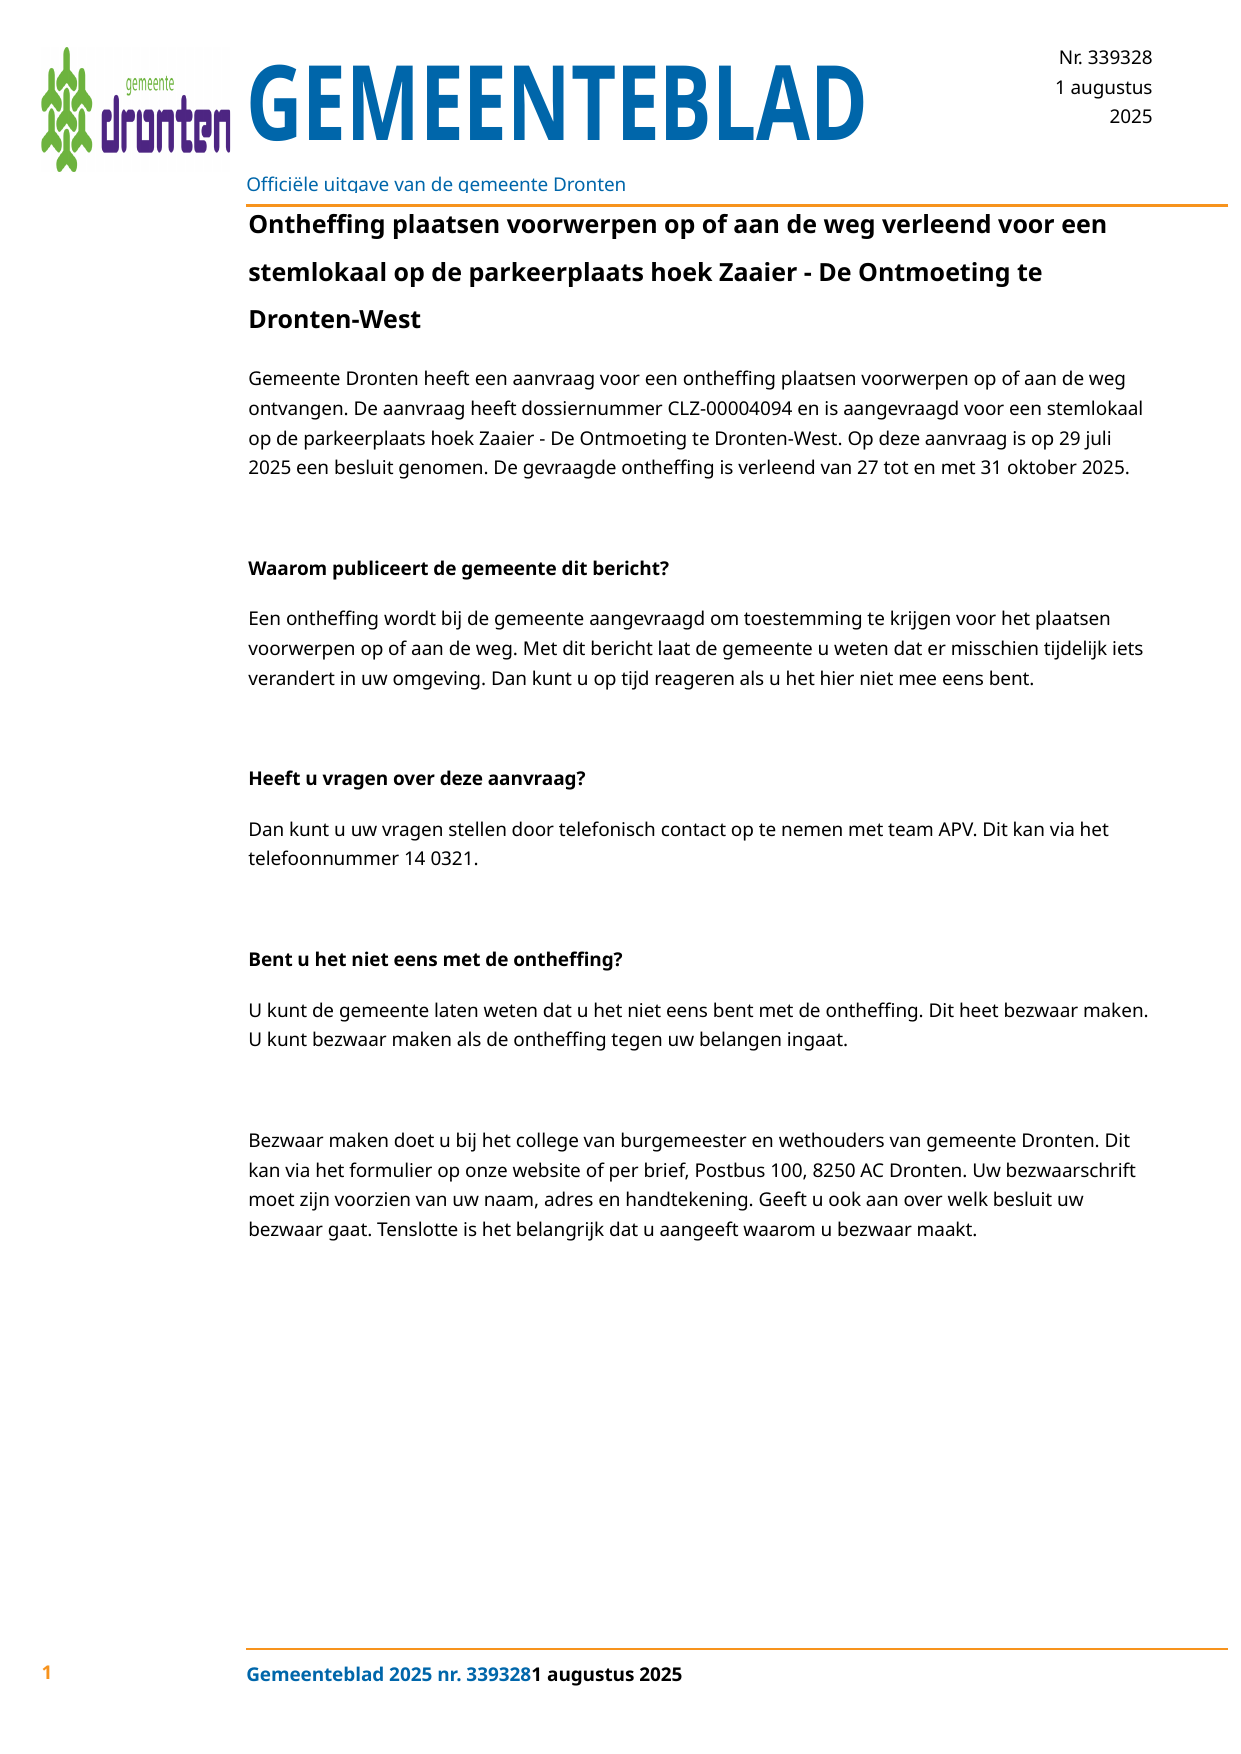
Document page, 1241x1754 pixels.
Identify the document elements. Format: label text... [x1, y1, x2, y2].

text Bezwaar maken doet u bij het college van burgemeester en wethouders van gemeente Dronten. Dit kan via het formulier op onze website of per brief, Postbus 100, 8250 AC Dronten. Uw bezwaarschrift moet zijn voorzien van uw naam, adres en handtekening. Geeft u ook aan over welk besluit uw bezwaar gaat. Tenslotte is het belangrijk dat u aangeeft waarom u bezwaar maakt. [248, 1127, 1152, 1242]
text Heeft u vragen over deze aanvraag? [248, 766, 1152, 791]
text U kunt de gemeente laten weten dat u het niet eens bent met de ontheffing. Dit heet bezwaar maken. U kunt bezwaar maken als de ontheffing tegen uw belangen ingaat. [248, 997, 1152, 1052]
text Een ontheffing wordt bij de gemeente aangevraagd om toestemming te krijgen voor het plaatsen voorwerpen op of aan de weg. Met dit bericht laat de gemeente u weten dat er misschien tijdelijk iets verandert in uw omgeving. Dan kunt u op tijd reageren als u het hier niet mee eens bent. [248, 606, 1152, 690]
text Waarom publiceert de gemeente dit bericht? [248, 555, 1152, 581]
picture [41, 47, 231, 172]
text Bent u het niet eens met de ontheffing? [248, 946, 1152, 972]
text Dan kunt u uw vragen stellen door telefonisch contact op te nemen met team APV. Dit kan via het telefoonnummer 14 0321. [248, 816, 1152, 871]
text Ontheffing plaatsen voorwerpen op of aan de weg verleend voor een stemlokaal op de parkeerplaats hoek Zaaier - De Ontmoeting te Dronten-West [248, 207, 1152, 336]
text Gemeente Dronten heeft een aanvraag voor een ontheffing plaatsen voorwerpen op of aan de weg ontvangen. De aanvraag heeft dossiernummer CLZ-00004094 en is aangevraagd voor een stemlokaal op de parkeerplaats hoek Zaaier - De Ontmoeting te Dronten-West. Op deze aanvraag is op 29 juli 2025 een besluit genomen. De gevraagde ontheffing is verleend van 27 tot en met 31 oktober 2025. [248, 366, 1152, 480]
